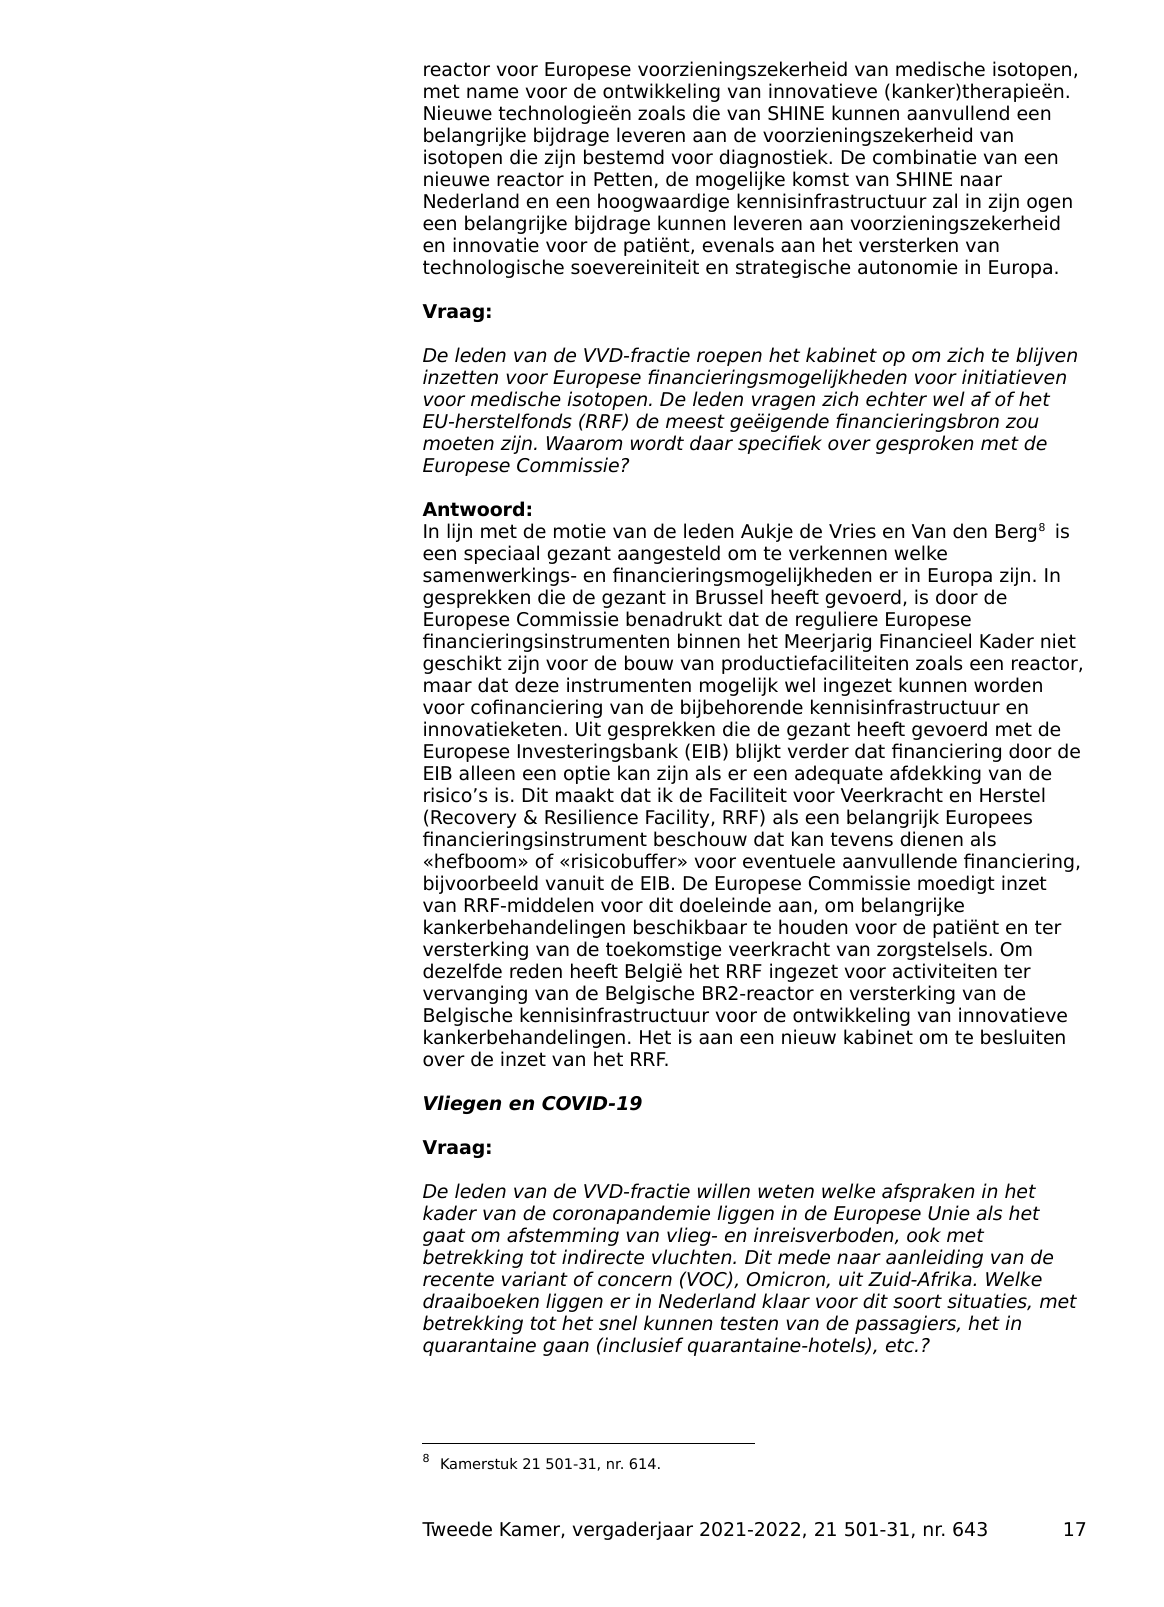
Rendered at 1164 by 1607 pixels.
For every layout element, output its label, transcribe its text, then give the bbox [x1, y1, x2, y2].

text De leden van de VVD-fractie willen weten welke afspraken in het kader van de coronapandemie liggen in de Europese Unie als het gaat om afstemming van vlieg- en inreisverboden, ook met betrekking tot indirecte vluchten. Dit mede naar aanleiding van de recente variant of concern (VOC), Omicron, uit Zuid-Afrika. Welke draaiboeken liggen er in Nederland klaar voor dit soort situaties, met betrekking tot het snel kunnen testen van de passagiers, het in quarantaine gaan (inclusief quarantaine-hotels), etc.? [422, 1181, 1087, 1357]
subtitle Antwoord: [422, 499, 1087, 521]
subtitle Vraag: [422, 1137, 1087, 1159]
text In lijn met de motie van de leden Aukje de Vries en Van den Berg is een speciaal gezant aangesteld om te verkennen welke samenwerkings- en financieringsmogelijkheden er in Europa zijn. In gesprekken die de gezant in Brussel heeft gevoerd, is door de Europese Commissie benadrukt dat de reguliere Europese financieringsinstrumenten binnen het Meerjarig Financieel Kader niet geschikt zijn voor de bouw van productiefaciliteiten zoals een reactor, maar dat deze instrumenten mogelijk wel ingezet kunnen worden voor cofinanciering van de bijbehorende kennisinfrastructuur en innovatieketen. Uit gesprekken die de gezant heeft gevoerd met de Europese Investeringsbank (EIB) blijkt verder dat financiering door de EIB alleen een optie kan zijn als er een adequate afdekking van de risico’s is. Dit maakt dat ik de Faciliteit voor Veerkracht en Herstel (Recovery & Resilience Facility, RRF) als een belangrijk Europees financieringsinstrument beschouw dat kan tevens dienen als «hefboom» of «risicobuffer» voor eventuele aanvullende financiering, bijvoorbeeld vanuit de EIB. De Europese Commissie moedigt inzet van RRF-middelen voor dit doeleinde aan, om belangrijke kankerbehandelingen beschikbaar te houden voor de patiënt en ter versterking van de toekomstige veerkracht van zorgstelsels. Om dezelfde reden heeft België het RRF ingezet voor activiteiten ter vervanging van de Belgische BR2-reactor en versterking van de Belgische kennisinfrastructuur voor de ontwikkeling van innovatieve kankerbehandelingen. Het is aan een nieuw kabinet om te besluiten over de inzet van het RRF. [422, 521, 1087, 1071]
text Kamerstuk 21 501-31, nr. 614. [422, 1452, 1087, 1474]
text reactor voor Europese voorzieningszekerheid van medische isotopen, met name voor de ontwikkeling van innovatieve (kanker)therapieën. Nieuwe technologieën zoals die van SHINE kunnen aanvullend een belangrijke bijdrage leveren aan de voorzieningszekerheid van isotopen die zijn bestemd voor diagnostiek. De combinatie van een nieuwe reactor in Petten, de mogelijke komst van SHINE naar Nederland en een hoogwaardige kennisinfrastructuur zal in zijn ogen een belangrijke bijdrage kunnen leveren aan voorzieningszekerheid en innovatie voor de patiënt, evenals aan het versterken van technologische soevereiniteit en strategische autonomie in Europa. [422, 59, 1087, 279]
subtitle Vliegen en COVID-19 [422, 1093, 1087, 1115]
subtitle Vraag: [422, 301, 1087, 323]
text De leden van de VVD-fractie roepen het kabinet op om zich te blijven inzetten voor Europese financieringsmogelijkheden voor initiatieven voor medische isotopen. De leden vragen zich echter wel af of het EU-herstelfonds (RRF) de meest geëigende financieringsbron zou moeten zijn. Waarom wordt daar specifiek over gesproken met de Europese Commissie? [422, 345, 1087, 477]
